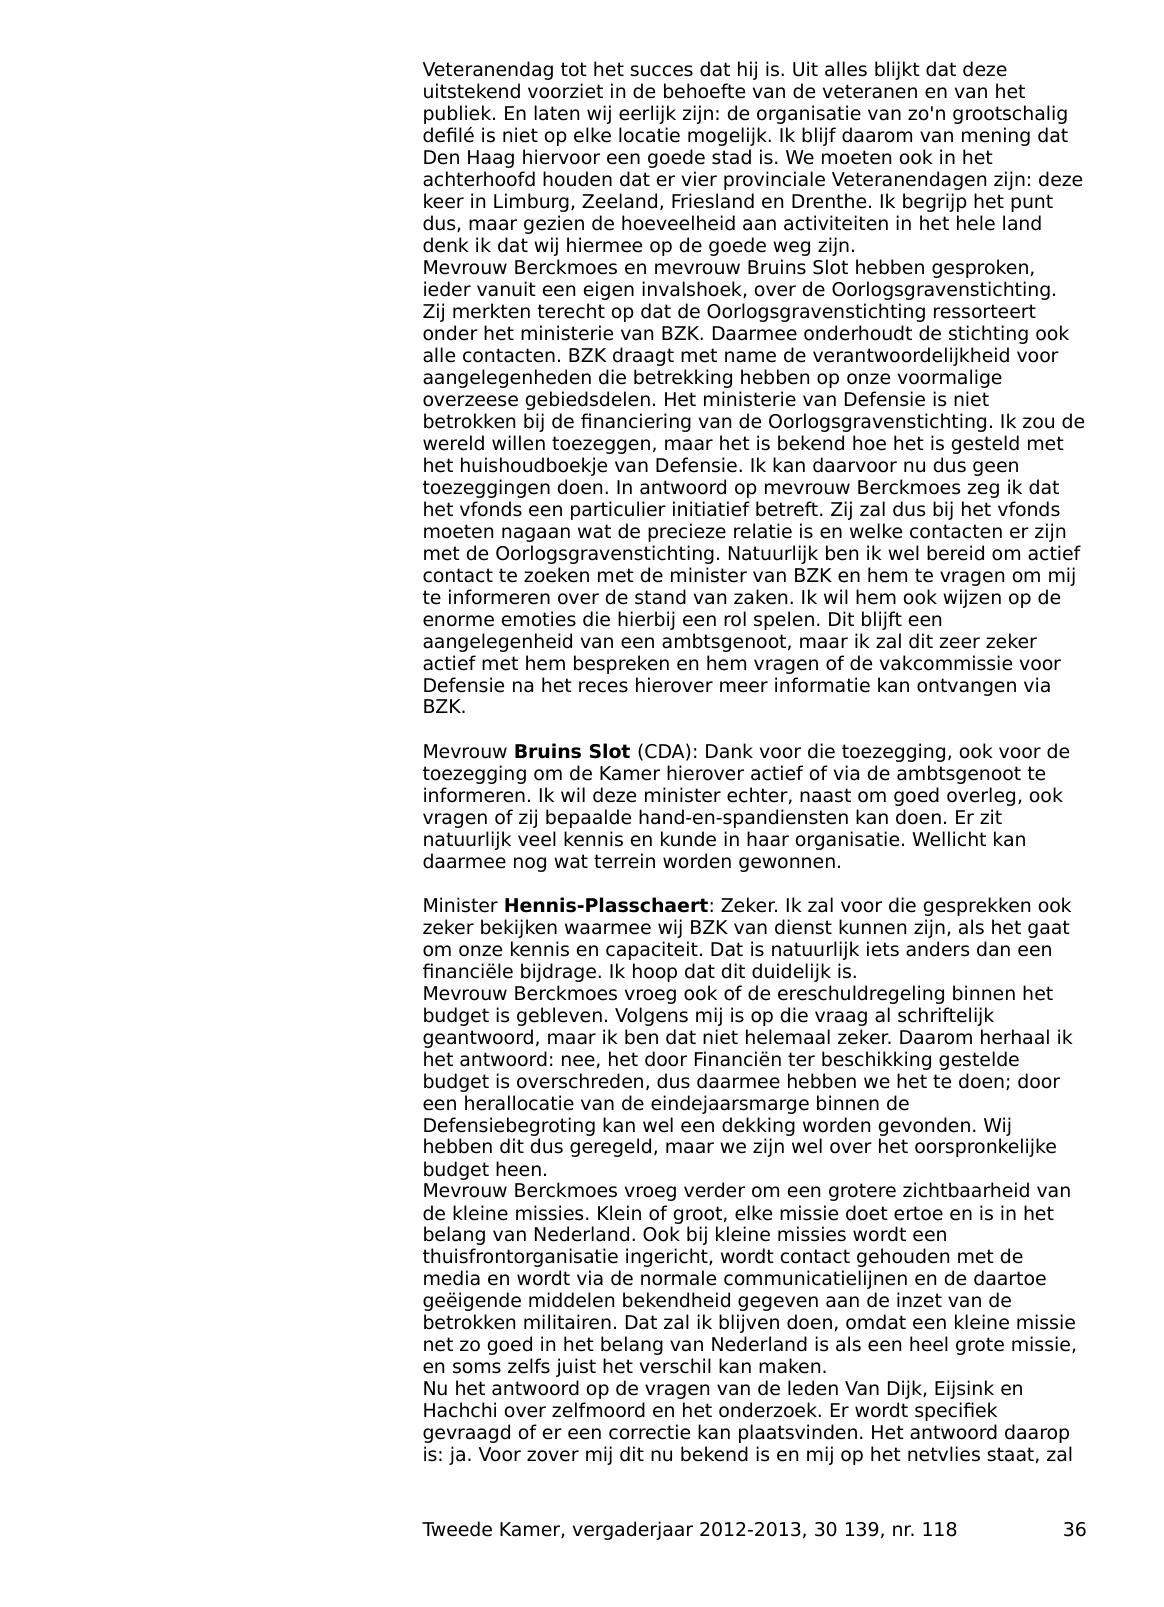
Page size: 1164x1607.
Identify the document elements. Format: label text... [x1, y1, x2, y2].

text Mevrouw Berckmoes vroeg verder om een grotere zichtbaarheid van de kleine missies. Klein of groot, elke missie doet ertoe en is in het belang van Nederland. Ook bij kleine missies wordt een thuisfrontorganisatie ingericht, wordt contact gehouden met de media en wordt via de normale communicatielijnen en de daartoe geëigende middelen bekendheid gegeven aan de inzet van de betrokken militairen. Dat zal ik blijven doen, omdat een kleine missie net zo goed in het belang van Nederland is als een heel grote missie, en soms zelfs juist het verschil kan maken. [422, 1180, 1087, 1378]
text Mevrouw Berckmoes en mevrouw Bruins Slot hebben gesproken, ieder vanuit een eigen invalshoek, over de Oorlogsgravenstichting. Zij merkten terecht op dat de Oorlogsgravenstichting ressorteert onder het ministerie van BZK. Daarmee onderhoudt de stichting ook alle contacten. BZK draagt met name de verantwoordelijkheid voor aangelegenheden die betrekking hebben op onze voormalige overzeese gebiedsdelen. Het ministerie van Defensie is niet betrokken bij de financiering van de Oorlogsgravenstichting. Ik zou de wereld willen toezeggen, maar het is bekend hoe het is gesteld met het huishoudboekje van Defensie. Ik kan daarvoor nu dus geen toezeggingen doen. In antwoord op mevrouw Berckmoes zeg ik dat het vfonds een particulier initiatief betreft. Zij zal dus bij het vfonds moeten nagaan wat de precieze relatie is en welke contacten er zijn met de Oorlogsgravenstichting. Natuurlijk ben ik wel bereid om actief contact te zoeken met de minister van BZK en hem te vragen om mij te informeren over de stand van zaken. Ik wil hem ook wijzen op de enorme emoties die hierbij een rol spelen. Dit blijft een aangelegenheid van een ambtsgenoot, maar ik zal dit zeer zeker actief met hem bespreken en hem vragen of de vakcommissie voor Defensie na het reces hierover meer informatie kan ontvangen via BZK. [422, 257, 1087, 718]
text Mevrouw Bruins Slot (CDA): Dank voor die toezegging, ook voor de toezegging om de Kamer hierover actief of via de ambtsgenoot te informeren. Ik wil deze minister echter, naast om goed overleg, ook vragen of zij bepaalde hand-en-spandiensten kan doen. Er zit natuurlijk veel kennis en kunde in haar organisatie. Wellicht kan daarmee nog wat terrein worden gewonnen. [422, 741, 1087, 872]
text Veteranendag tot het succes dat hij is. Uit alles blijkt dat deze uitstekend voorziet in de behoefte van de veteranen en van het publiek. En laten wij eerlijk zijn: de organisatie van zo'n grootschalig defilé is niet op elke locatie mogelijk. Ik blijf daarom van mening dat Den Haag hiervoor een goede stad is. We moeten ook in het achterhoofd houden dat er vier provinciale Veteranendagen zijn: deze keer in Limburg, Zeeland, Friesland en Drenthe. Ik begrijp het punt dus, maar gezien de hoeveelheid aan activiteiten in het hele land denk ik dat wij hiermee op de goede weg zijn. [422, 59, 1087, 257]
text Minister Hennis-Plasschaert: Zeker. Ik zal voor die gesprekken ook zeker bekijken waarmee wij BZK van dienst kunnen zijn, als het gaat om onze kennis en capaciteit. Dat is natuurlijk iets anders dan een financiële bijdrage. Ik hoop dat dit duidelijk is. [422, 895, 1087, 983]
text Nu het antwoord op de vragen van de leden Van Dijk, Eijsink en Hachchi over zelfmoord en het onderzoek. Er wordt specifiek gevraagd of er een correctie kan plaatsvinden. Het antwoord daarop is: ja. Voor zover mij dit nu bekend is en mij op het netvlies staat, zal [422, 1378, 1087, 1466]
text Mevrouw Berckmoes vroeg ook of de ereschuldregeling binnen het budget is gebleven. Volgens mij is op die vraag al schriftelijk geantwoord, maar ik ben dat niet helemaal zeker. Daarom herhaal ik het antwoord: nee, het door Financiën ter beschikking gestelde budget is overschreden, dus daarmee hebben we het te doen; door een herallocatie van de eindejaarsmarge binnen de Defensiebegroting kan wel een dekking worden gevonden. Wij hebben dit dus geregeld, maar we zijn wel over het oorspronkelijke budget heen. [422, 983, 1087, 1180]
